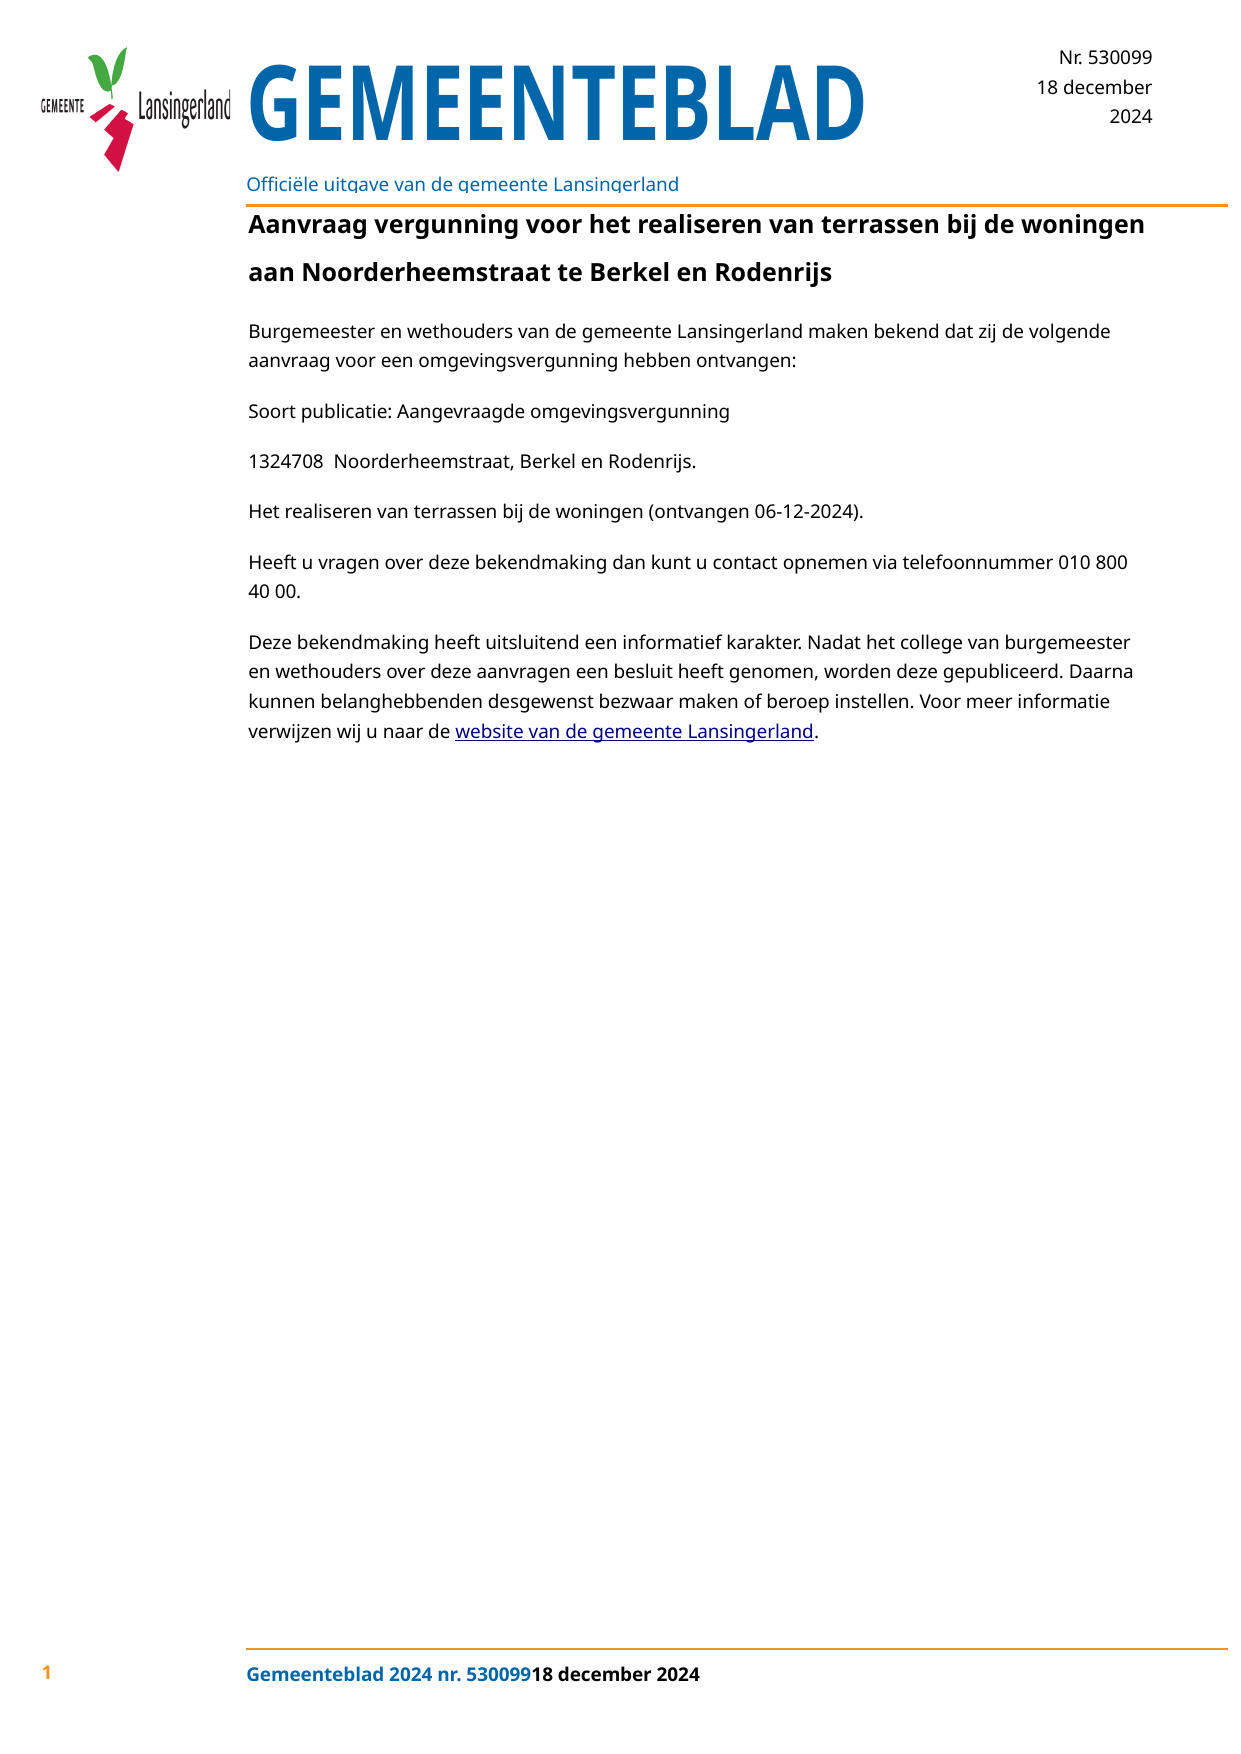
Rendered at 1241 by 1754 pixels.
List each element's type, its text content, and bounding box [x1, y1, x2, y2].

picture [41, 47, 231, 172]
text Soort publicatie: Aangevraagde omgevingsvergunning [248, 398, 1152, 424]
text Aanvraag vergunning voor het realiseren van terrassen bij de woningen aan Noorderheemstraat te Berkel en Rodenrijs [248, 207, 1152, 288]
text 1324708 Noorderheemstraat, Berkel en Rodenrijs. [248, 448, 1152, 474]
text Deze bekendmaking heeft uitsluitend een informatief karakter. Nadat het college van burgemeester en wethouders over deze aanvragen een besluit heeft genomen, worden deze gepubliceerd. Daarna kunnen belanghebbenden desgewenst bezwaar maken of beroep instellen. Voor meer informatie verwijzen wij u naar de website van de gemeente Lansingerland. [248, 629, 1152, 744]
text Burgemeester en wethouders van de gemeente Lansingerland maken bekend dat zij de volgende aanvraag voor een omgevingsvergunning hebben ontvangen: [248, 318, 1152, 373]
text Het realiseren van terrassen bij de woningen (ontvangen 06-12-2024). [248, 499, 1152, 524]
text Heeft u vragen over deze bekendmaking dan kunt u contact opnemen via telefoonnummer 010 800 40 00. [248, 549, 1152, 604]
